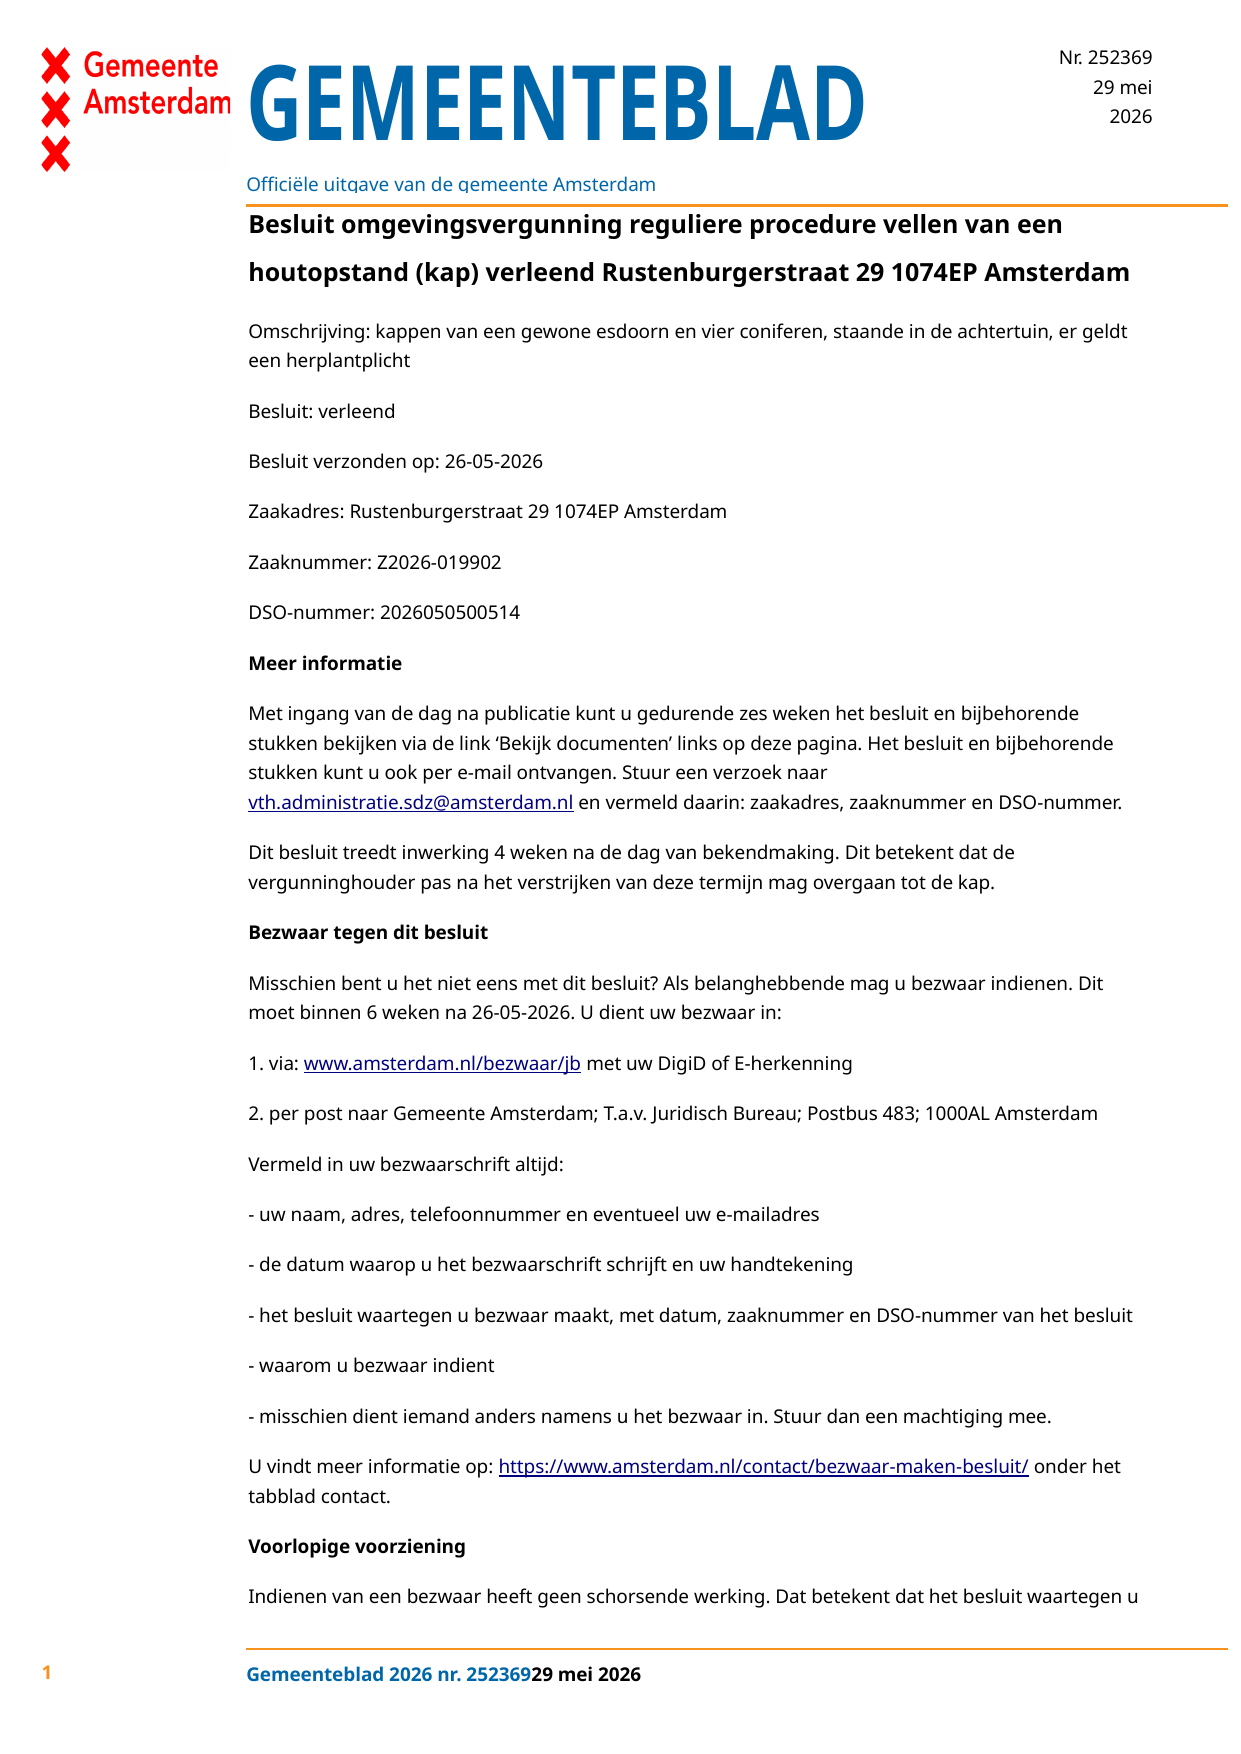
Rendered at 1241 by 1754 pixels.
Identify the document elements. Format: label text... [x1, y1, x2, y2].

text Dit besluit treedt inwerking 4 weken na de dag van bekendmaking. Dit betekent dat de vergunninghouder pas na het verstrijken van deze termijn mag overgaan tot de kap. [248, 839, 1152, 895]
text Besluit: verleend [248, 398, 1152, 424]
text - waarom u bezwaar indient [248, 1352, 1152, 1378]
text Bezwaar tegen dit besluit [248, 919, 1152, 945]
text Vermeld in uw bezwaarschrift altijd: [248, 1151, 1152, 1177]
text - de datum waarop u het bezwaarschrift schrijft en uw handtekening [248, 1252, 1152, 1277]
text Met ingang van de dag na publicatie kunt u gedurende zes weken het besluit en bijbehorende stukken bekijken via de link ‘Bekijk documenten’ links op deze pagina. Het besluit en bijbehorende stukken kunt u ook per e-mail ontvangen. Stuur een verzoek naar vth.administratie.sdz@amsterdam.nl en vermeld daarin: zaakadres, zaaknummer en DSO-nummer. [248, 700, 1152, 815]
picture [41, 47, 231, 172]
text U vindt meer informatie op: https://www.amsterdam.nl/contact/bezwaar-maken-besluit/ onder het tabblad contact. [248, 1453, 1152, 1509]
text Besluit omgevingsvergunning reguliere procedure vellen van een houtopstand (kap) verleend Rustenburgerstraat 29 1074EP Amsterdam [248, 207, 1152, 288]
text 1. via: www.amsterdam.nl/bezwaar/jb met uw DigiD of E-herkenning [248, 1050, 1152, 1076]
text Misschien bent u het niet eens met dit besluit? Als belanghebbende mag u bezwaar indienen. Dit moet binnen 6 weken na 26-05-2026. U dient uw bezwaar in: [248, 970, 1152, 1025]
text - uw naam, adres, telefoonnummer en eventueel uw e-mailadres [248, 1201, 1152, 1227]
text 2. per post naar Gemeente Amsterdam; T.a.v. Juridisch Bureau; Postbus 483; 1000AL Amsterdam [248, 1100, 1152, 1126]
text Indienen van een bezwaar heeft geen schorsende werking. Dat betekent dat het besluit waartegen u [248, 1584, 1152, 1609]
text Meer informatie [248, 650, 1152, 676]
text Besluit verzonden op: 26-05-2026 [248, 448, 1152, 474]
text - het besluit waartegen u bezwaar maakt, met datum, zaaknummer en DSO-nummer van het besluit [248, 1302, 1152, 1328]
text DSO-nummer: 2026050500514 [248, 599, 1152, 625]
text - misschien dient iemand anders namens u het bezwaar in. Stuur dan een machtiging mee. [248, 1403, 1152, 1429]
text Zaaknummer: Z2026-019902 [248, 549, 1152, 575]
text Voorlopige voorziening [248, 1533, 1152, 1559]
text Zaakadres: Rustenburgerstraat 29 1074EP Amsterdam [248, 499, 1152, 524]
text Omschrijving: kappen van een gewone esdoorn en vier coniferen, staande in de achtertuin, er geldt een herplantplicht [248, 318, 1152, 373]
